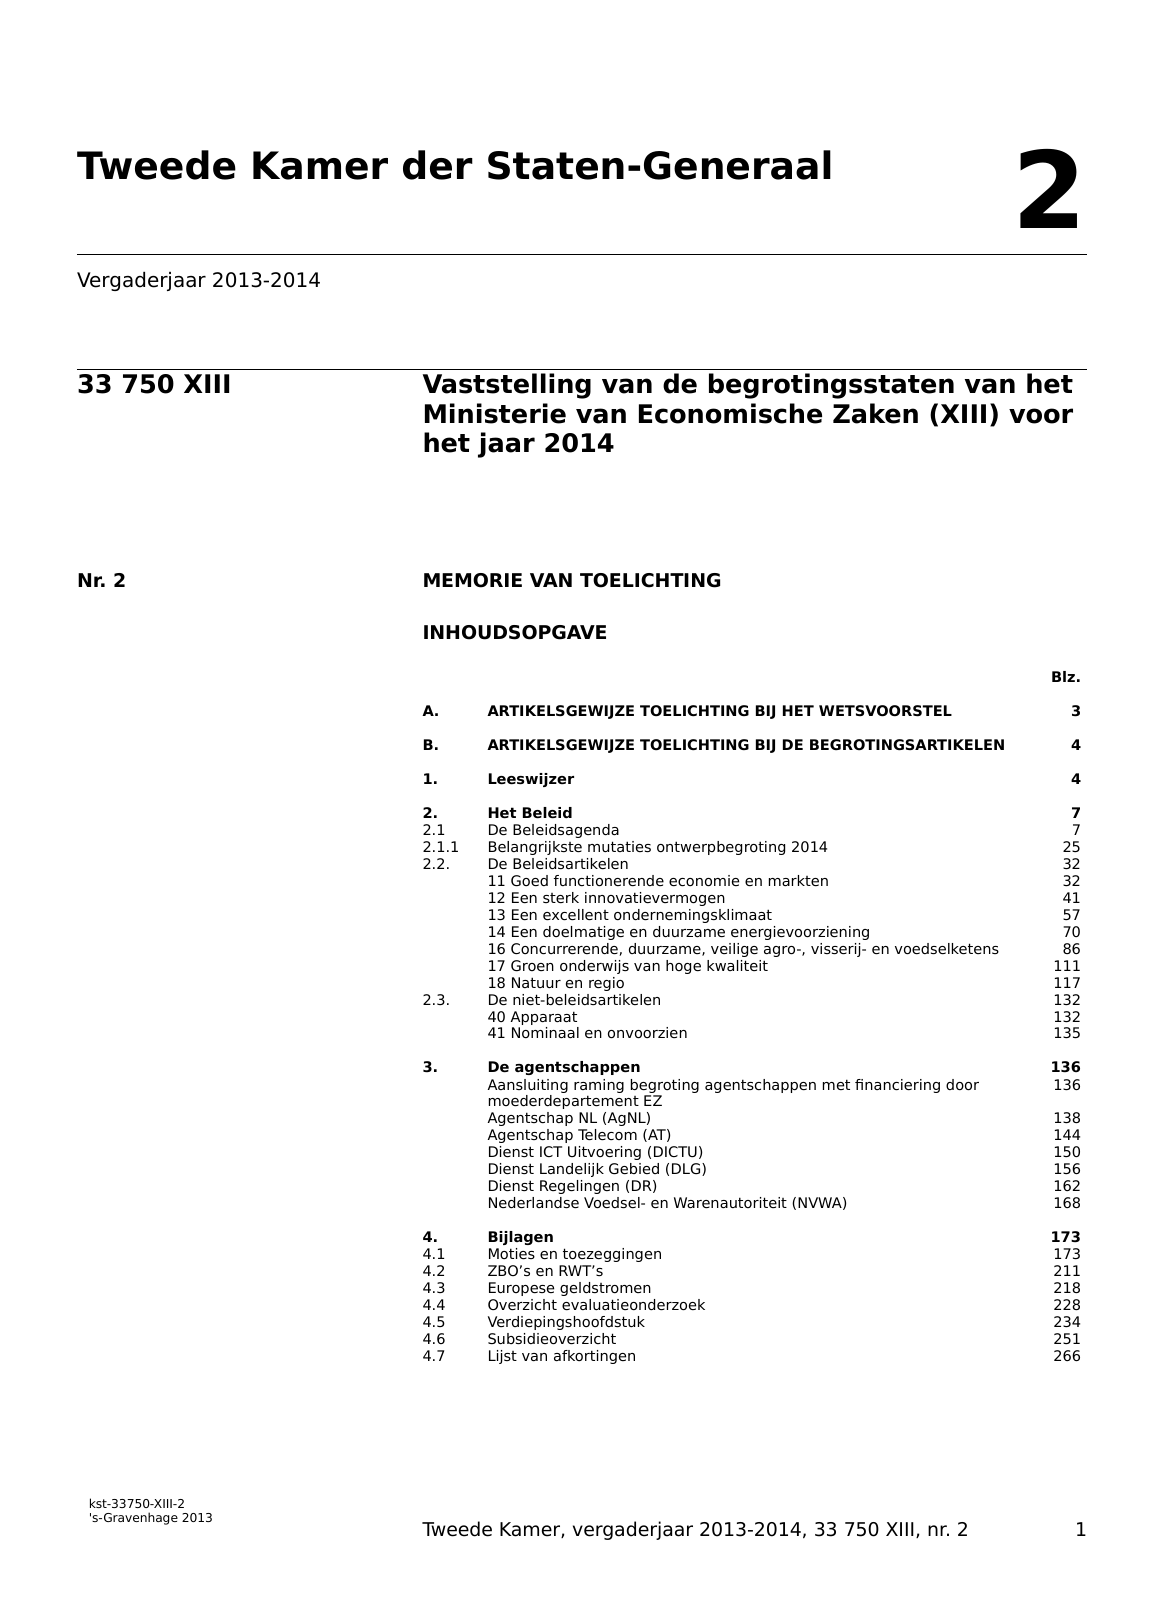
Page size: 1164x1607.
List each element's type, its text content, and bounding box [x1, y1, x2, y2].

table_cell 86 [1013, 941, 1087, 957]
table_cell 111 [1013, 958, 1087, 974]
table_cell [1013, 1212, 1087, 1229]
table_cell [481, 754, 1013, 771]
table_cell [1013, 720, 1087, 737]
table_cell [422, 907, 481, 923]
table_cell 4.2 [422, 1263, 481, 1280]
table_cell 7 [1013, 805, 1087, 822]
table_cell [481, 1212, 1013, 1229]
table_cell Belangrijkste mutaties ontwerpbegroting 2014 [481, 839, 1013, 856]
table_cell 16 Concurrerende, duurzame, veilige agro-, visserij- en voedselketens [481, 941, 1013, 957]
text 's-Gravenhage 2013 [88, 1511, 323, 1525]
table_cell [422, 788, 481, 805]
table_cell 3. [422, 1059, 481, 1076]
table_cell [481, 788, 1013, 805]
table_cell Moties en toezeggingen [481, 1246, 1013, 1263]
table_cell 2.3. [422, 991, 481, 1008]
table_cell 7 [1013, 822, 1087, 839]
table_cell 266 [1013, 1348, 1087, 1365]
table_cell 136 [1013, 1059, 1087, 1076]
table_cell 17 Groen onderwijs van hoge kwaliteit [481, 958, 1013, 974]
table_cell 150 [1013, 1144, 1087, 1161]
table_cell B. [422, 737, 481, 754]
table_cell ARTIKELSGEWIJZE TOELICHTING BIJ DE BEGROTINGSARTIKELEN [481, 737, 1013, 754]
table_cell 162 [1013, 1178, 1087, 1195]
table_cell 4.7 [422, 1348, 481, 1365]
table_cell 4.1 [422, 1246, 481, 1263]
table_cell [422, 754, 481, 771]
table_cell 4. [422, 1229, 481, 1246]
table_cell 11 Goed functionerende economie en markten [481, 873, 1013, 889]
table_cell 1. [422, 771, 481, 788]
table_cell 4.6 [422, 1331, 481, 1348]
table_header 2 [886, 130, 1087, 254]
table_cell 2.1 [422, 822, 481, 839]
table_cell [422, 890, 481, 907]
table_cell [1013, 686, 1087, 703]
table_cell 2.1.1 [422, 839, 481, 856]
table_cell [422, 1127, 481, 1144]
table_cell [422, 1144, 481, 1161]
table_cell [422, 975, 481, 991]
text kst-33750-XIII-2 [88, 1497, 323, 1511]
table_cell Dienst Regelingen (DR) [481, 1178, 1013, 1195]
table_cell 25 [1013, 839, 1087, 856]
table_cell Verdiepingshoofdstuk [481, 1314, 1013, 1331]
table_cell 14 Een doelmatige en duurzame energievoorziening [481, 924, 1013, 941]
table_cell 173 [1013, 1246, 1087, 1263]
table_cell [422, 686, 481, 703]
table_cell Europese geldstromen [481, 1280, 1013, 1297]
table_cell [422, 720, 481, 737]
table_cell [481, 720, 1013, 737]
table_cell [422, 941, 481, 957]
table_cell [422, 924, 481, 941]
table_cell 156 [1013, 1161, 1087, 1178]
table_cell 168 [1013, 1195, 1087, 1212]
table_cell 251 [1013, 1331, 1087, 1348]
table_cell De Beleidsartikelen [481, 856, 1013, 873]
table_cell [422, 1212, 481, 1229]
table_cell [422, 1043, 481, 1059]
table_cell Aansluiting raming begroting agentschappen met financiering door moederdepartement EZ [481, 1076, 1013, 1110]
table_cell Bijlagen [481, 1229, 1013, 1246]
table_cell 4 [1013, 771, 1087, 788]
table_cell Agentschap Telecom (AT) [481, 1127, 1013, 1144]
table_cell 132 [1013, 1009, 1087, 1025]
table_cell [481, 686, 1013, 703]
table_cell 4.4 [422, 1297, 481, 1314]
table_cell De agentschappen [481, 1059, 1013, 1076]
table_cell 2. [422, 805, 481, 822]
table_cell Vergaderjaar 2013-2014 [77, 255, 1087, 369]
table_cell 32 [1013, 856, 1087, 873]
table_cell 218 [1013, 1280, 1087, 1297]
subtitle 33 750 XIII Vaststelling van de begrotingsstaten van het Ministerie van Economische Zaken (XIII) voor het jaar 2014 [77, 370, 1087, 459]
table_cell Nederlandse Voedsel- en Warenautoriteit (NVWA) [481, 1195, 1013, 1212]
table_cell Dienst ICT Uitvoering (DICTU) [481, 1144, 1013, 1161]
table_cell 41 [1013, 890, 1087, 907]
table_cell [422, 1025, 481, 1042]
table_cell [422, 1076, 481, 1110]
table_cell Lijst van afkortingen [481, 1348, 1013, 1365]
table_cell ZBO’s en RWT’s [481, 1263, 1013, 1280]
table_cell [422, 1178, 481, 1195]
table_cell 41 Nominaal en onvoorzien [481, 1025, 1013, 1042]
table_cell Subsidieoverzicht [481, 1331, 1013, 1348]
table_cell [422, 1009, 481, 1025]
table_cell 132 [1013, 991, 1087, 1008]
table_cell 4.3 [422, 1280, 481, 1297]
table_header Tweede Kamer der Staten-Generaal [77, 130, 886, 254]
table_cell [481, 1043, 1013, 1059]
table_cell Het Beleid [481, 805, 1013, 822]
table_cell Dienst Landelijk Gebied (DLG) [481, 1161, 1013, 1178]
table_cell De niet-beleidsartikelen [481, 991, 1013, 1008]
table_header Blz. [1013, 669, 1087, 686]
table_cell [1013, 754, 1087, 771]
table_cell ARTIKELSGEWIJZE TOELICHTING BIJ HET WETSVOORSTEL [481, 703, 1013, 720]
table_cell 117 [1013, 975, 1087, 991]
table_cell 135 [1013, 1025, 1087, 1042]
table_cell 2.2. [422, 856, 481, 873]
table_cell 234 [1013, 1314, 1087, 1331]
table_cell 136 [1013, 1076, 1087, 1110]
table_cell 57 [1013, 907, 1087, 923]
table_cell 4.5 [422, 1314, 481, 1331]
table_header [481, 669, 1013, 686]
table_cell 4 [1013, 737, 1087, 754]
table_cell Leeswijzer [481, 771, 1013, 788]
table_cell 40 Apparaat [481, 1009, 1013, 1025]
table_cell [1013, 1043, 1087, 1059]
table_cell 13 Een excellent ondernemingsklimaat [481, 907, 1013, 923]
table_cell 211 [1013, 1263, 1087, 1280]
table_cell 228 [1013, 1297, 1087, 1314]
table_cell Agentschap NL (AgNL) [481, 1110, 1013, 1127]
table_cell 3 [1013, 703, 1087, 720]
table_cell 18 Natuur en regio [481, 975, 1013, 991]
table_cell 70 [1013, 924, 1087, 941]
table_cell [422, 1161, 481, 1178]
table_cell A. [422, 703, 481, 720]
table_cell [1013, 788, 1087, 805]
table_cell [422, 958, 481, 974]
table_cell [422, 1195, 481, 1212]
table_cell De Beleidsagenda [481, 822, 1013, 839]
table_cell 144 [1013, 1127, 1087, 1144]
table_header [422, 669, 481, 686]
subtitle Nr. 2 MEMORIE VAN TOELICHTING [77, 570, 1087, 592]
table_cell [422, 1110, 481, 1127]
table_cell 32 [1013, 873, 1087, 889]
subtitle INHOUDSOPGAVE [422, 622, 1087, 644]
table_cell 173 [1013, 1229, 1087, 1246]
table_cell Overzicht evaluatieonderzoek [481, 1297, 1013, 1314]
table_cell [422, 873, 481, 889]
table_cell 12 Een sterk innovatievermogen [481, 890, 1013, 907]
table_cell 138 [1013, 1110, 1087, 1127]
